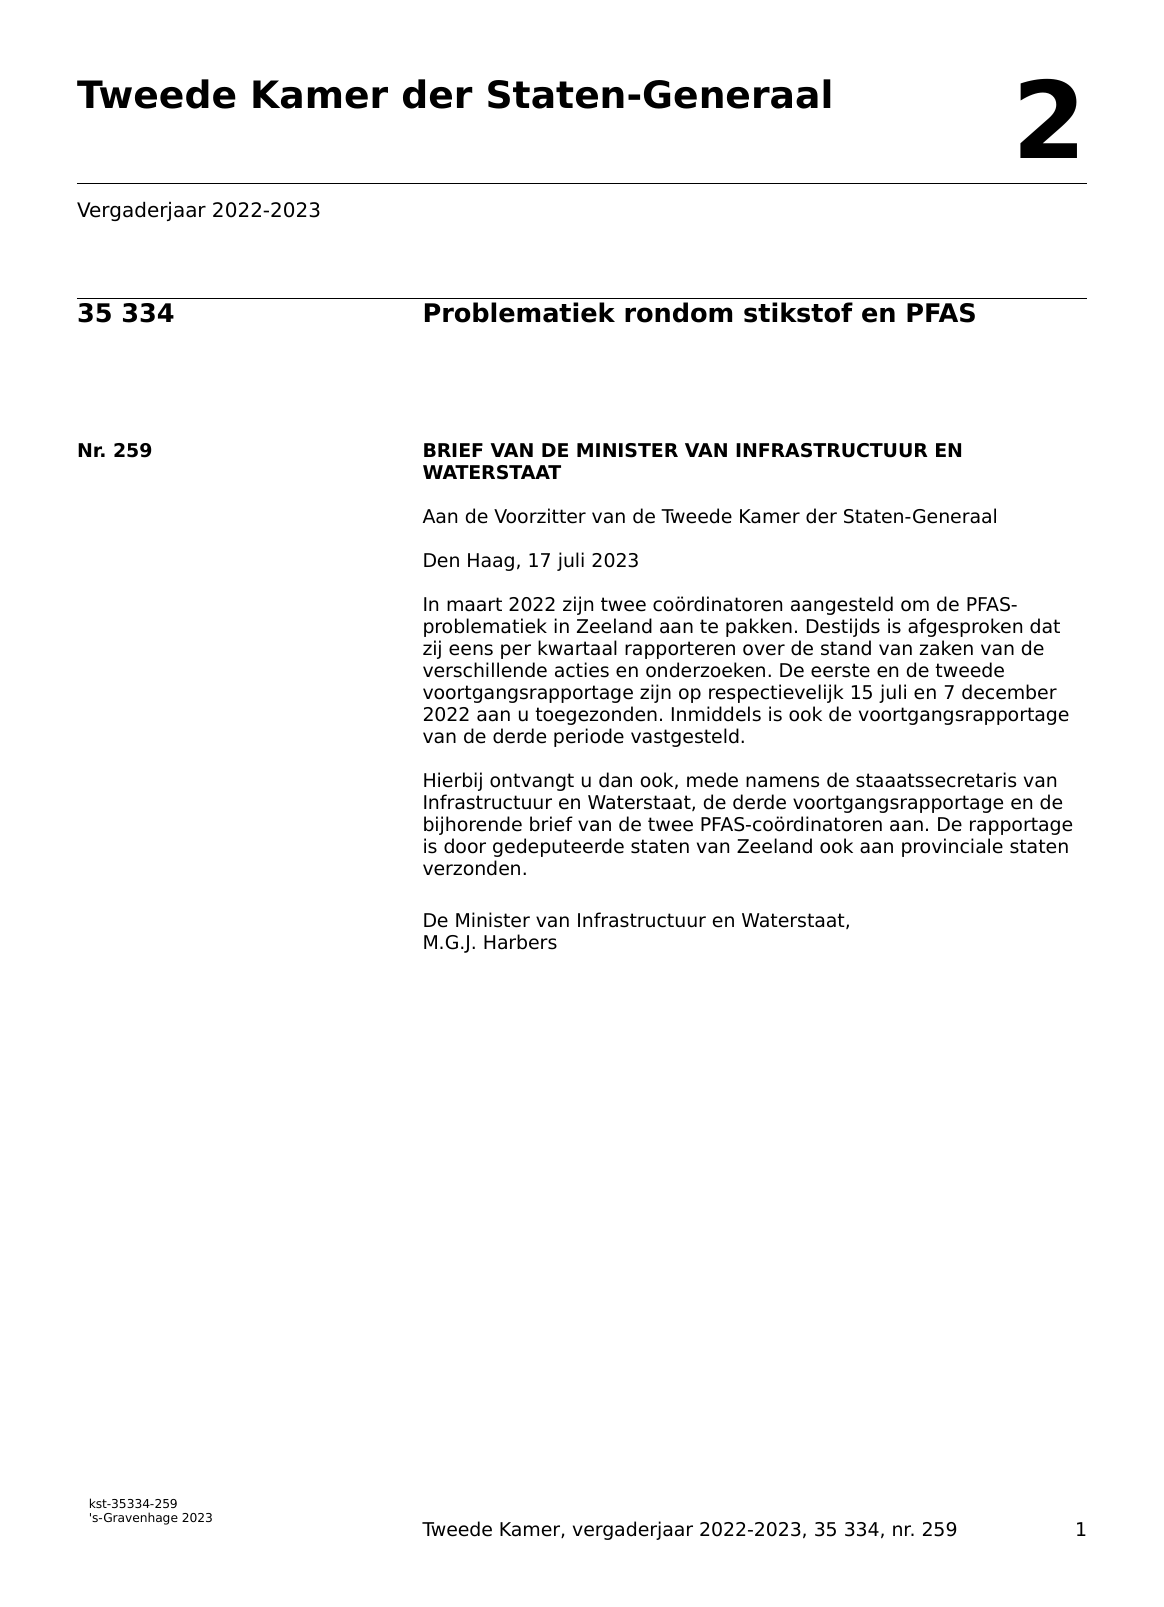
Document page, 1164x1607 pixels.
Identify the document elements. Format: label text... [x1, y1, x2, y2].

text Den Haag, 17 juli 2023 [422, 550, 1087, 572]
subtitle Nr. 259 BRIEF VAN DE MINISTER VAN INFRASTRUCTUUR EN WATERSTAAT [77, 440, 1087, 484]
subtitle 35 334 Problematiek rondom stikstof en PFAS [77, 299, 1087, 329]
table_header Tweede Kamer der Staten-Generaal [77, 59, 886, 183]
table_cell Vergaderjaar 2022-2023 [77, 184, 1087, 298]
text Hierbij ontvangt u dan ook, mede namens de staaatssecretaris van Infrastructuur en Waterstaat, de derde voortgangsrapportage en de bijhorende brief van de twee PFAS-coördinatoren aan. De rapportage is door gedeputeerde staten van Zeeland ook aan provinciale staten verzonden. [422, 770, 1087, 880]
table_header 2 [886, 59, 1087, 183]
text Aan de Voorzitter van de Tweede Kamer der Staten-Generaal [422, 506, 1087, 528]
text 's-Gravenhage 2023 [88, 1511, 323, 1525]
text De Minister van Infrastructuur en Waterstaat, M.G.J. Harbers [422, 910, 1087, 954]
text In maart 2022 zijn twee coördinatoren aangesteld om de PFAS-problematiek in Zeeland aan te pakken. Destijds is afgesproken dat zij eens per kwartaal rapporteren over de stand van zaken van de verschillende acties en onderzoeken. De eerste en de tweede voortgangsrapportage zijn op respectievelijk 15 juli en 7 december 2022 aan u toegezonden. Inmiddels is ook de voortgangsrapportage van de derde periode vastgesteld. [422, 594, 1087, 748]
text kst-35334-259 [88, 1497, 323, 1511]
